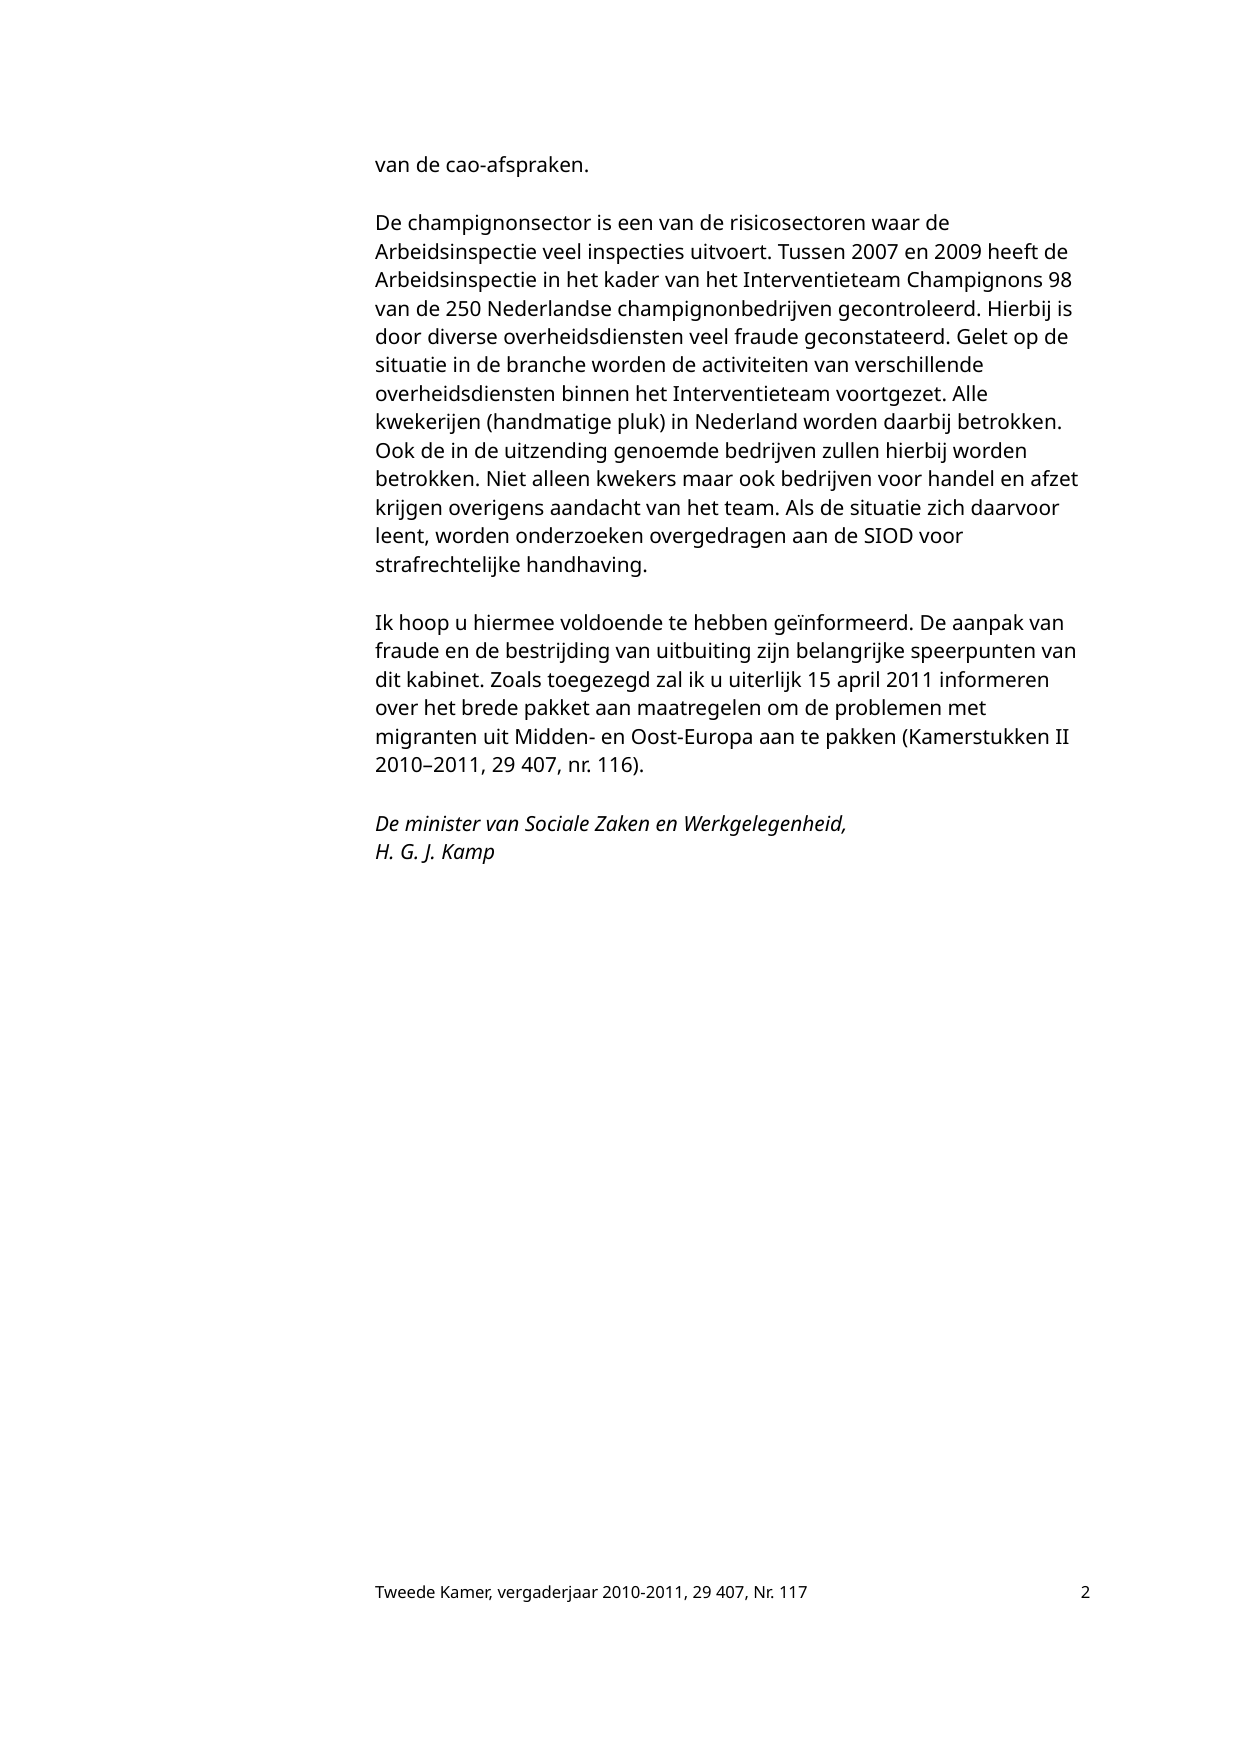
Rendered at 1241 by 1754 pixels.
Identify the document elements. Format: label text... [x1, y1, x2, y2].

text H. G. J. Kamp [375, 837, 1090, 866]
text De champignonsector is een van de risicosectoren waar de Arbeidsinspectie veel inspecties uitvoert. Tussen 2007 en 2009 heeft de Arbeidsinspectie in het kader van het Interventieteam Champignons 98 van de 250 Nederlandse champignonbedrijven gecontroleerd. Hierbij is door diverse overheidsdiensten veel fraude geconstateerd. Gelet op de situatie in de branche worden de activiteiten van verschillende overheidsdiensten binnen het Interventieteam voortgezet. Alle kwekerijen (handmatige pluk) in Nederland worden daarbij betrokken. Ook de in de uitzending genoemde bedrijven zullen hierbij worden betrokken. Niet alleen kwekers maar ook bedrijven voor handel en afzet krijgen overigens aandacht van het team. Als de situatie zich daarvoor leent, worden onderzoeken overgedragen aan de SIOD voor strafrechtelijke handhaving. [375, 208, 1090, 578]
text Ik hoop u hiermee voldoende te hebben geïnformeerd. De aanpak van fraude en de bestrijding van uitbuiting zijn belangrijke speerpunten van dit kabinet. Zoals toegezegd zal ik u uiterlijk 15 april 2011 informeren over het brede pakket aan maatregelen om de problemen met migranten uit Midden- en Oost-Europa aan te pakken (Kamerstukken II 2010–2011, 29 407, nr. 116). [375, 608, 1090, 779]
text De minister van Sociale Zaken en Werkgelegenheid, [375, 809, 1090, 837]
text van de cao-afspraken. [375, 150, 1090, 178]
